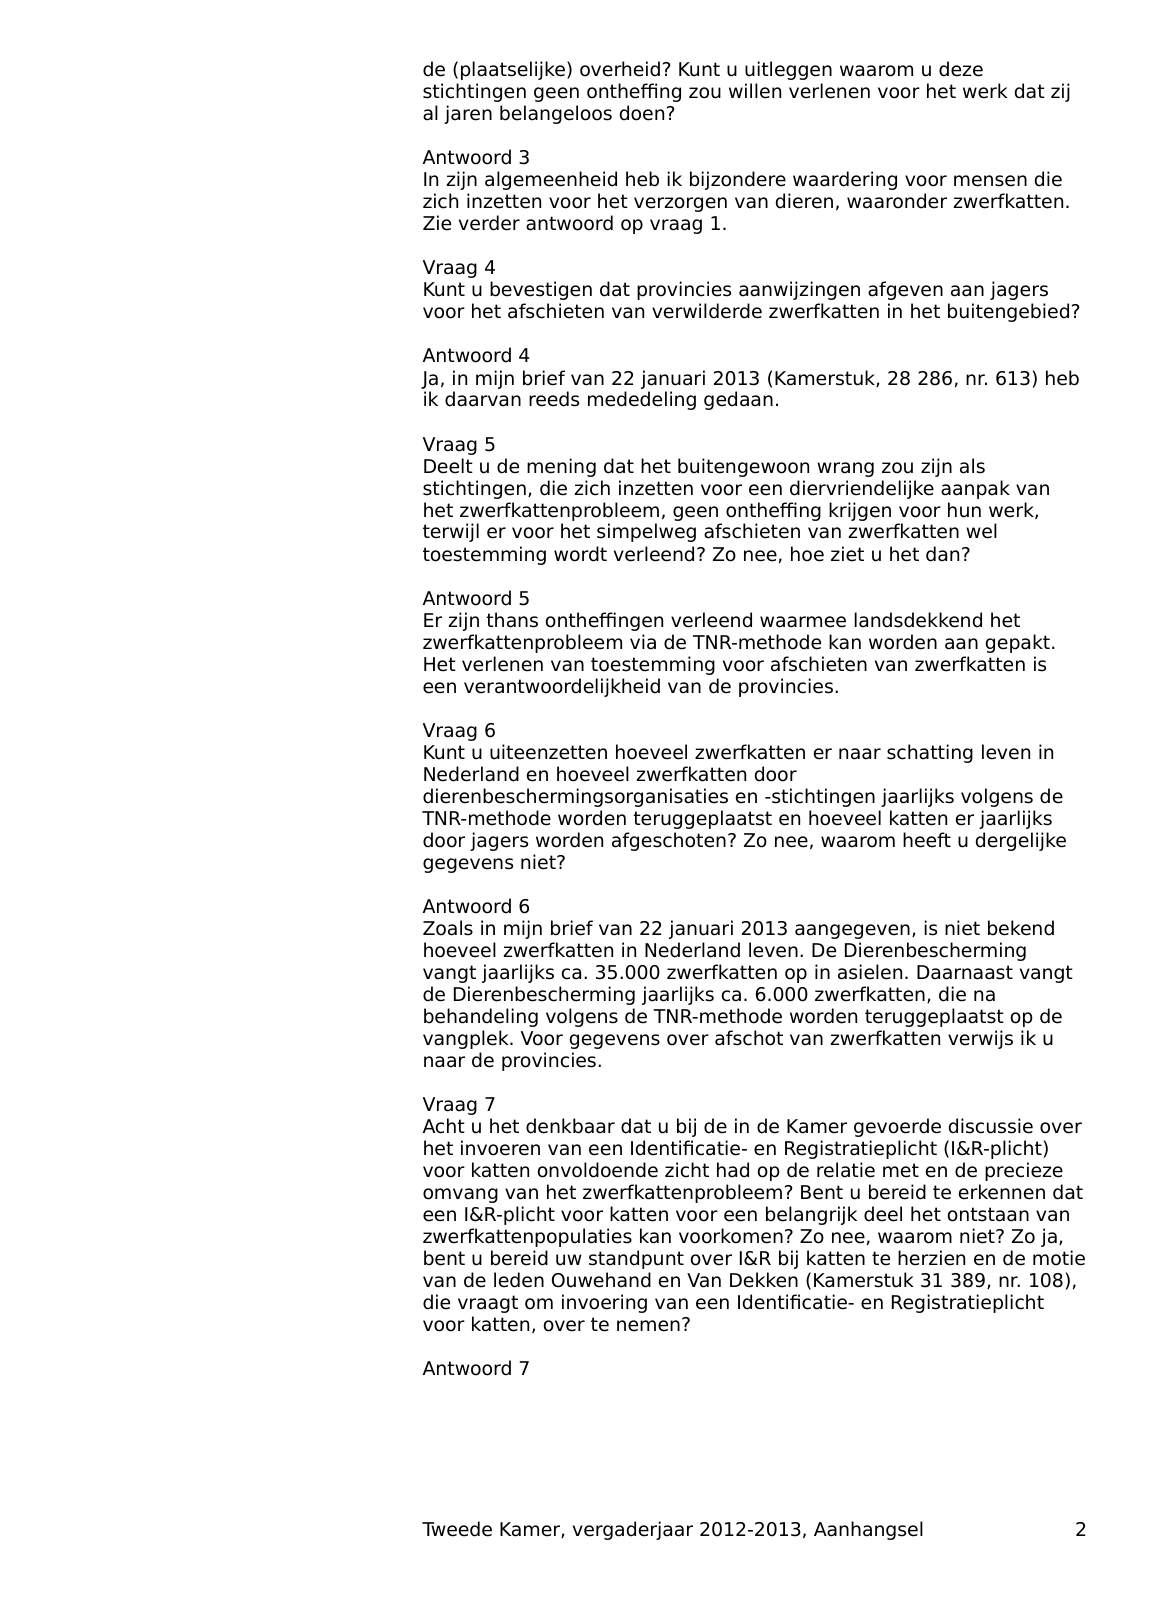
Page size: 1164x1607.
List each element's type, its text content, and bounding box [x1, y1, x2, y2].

text Er zijn thans ontheffingen verleend waarmee landsdekkend het zwerfkattenprobleem via de TNR-methode kan worden aan gepakt. Het verlenen van toestemming voor afschieten van zwerfkatten is een verantwoordelijkheid van de provincies. [422, 609, 1087, 697]
text Kunt u bevestigen dat provincies aanwijzingen afgeven aan jagers voor het afschieten van verwilderde zwerfkatten in het buitengebied? [422, 279, 1087, 323]
text In zijn algemeenheid heb ik bijzondere waardering voor mensen die zich inzetten voor het verzorgen van dieren, waaronder zwerfkatten. Zie verder antwoord op vraag 1. [422, 169, 1087, 235]
text Antwoord 3 [422, 147, 1087, 169]
text Deelt u de mening dat het buitengewoon wrang zou zijn als stichtingen, die zich inzetten voor een diervriendelijke aanpak van het zwerfkattenprobleem, geen ontheffing krijgen voor hun werk, terwijl er voor het simpelweg afschieten van zwerfkatten wel toestemming wordt verleend? Zo nee, hoe ziet u het dan? [422, 456, 1087, 565]
text Vraag 5 [422, 433, 1087, 456]
text Ja, in mijn brief van 22 januari 2013 (Kamerstuk, 28 286, nr. 613) heb ik daarvan reeds mededeling gedaan. [422, 367, 1087, 411]
text Antwoord 6 [422, 896, 1087, 918]
text Vraag 6 [422, 720, 1087, 742]
text Vraag 4 [422, 257, 1087, 279]
text Vraag 7 [422, 1094, 1087, 1116]
text Acht u het denkbaar dat u bij de in de Kamer gevoerde discussie over het invoeren van een Identificatie- en Registratieplicht (I&R-plicht) voor katten onvoldoende zicht had op de relatie met en de precieze omvang van het zwerfkattenprobleem? Bent u bereid te erkennen dat een I&R-plicht voor katten voor een belangrijk deel het ontstaan van zwerfkattenpopulaties kan voorkomen? Zo nee, waarom niet? Zo ja, bent u bereid uw standpunt over I&R bij katten te herzien en de motie van de leden Ouwehand en Van Dekken (Kamerstuk 31 389, nr. 108), die vraagt om invoering van een Identificatie- en Registratieplicht voor katten, over te nemen? [422, 1116, 1087, 1336]
text Antwoord 4 [422, 345, 1087, 367]
text Kunt u uiteenzetten hoeveel zwerfkatten er naar schatting leven in Nederland en hoeveel zwerfkatten door dierenbeschermingsorganisaties en -stichtingen jaarlijks volgens de TNR-methode worden teruggeplaatst en hoeveel katten er jaarlijks door jagers worden afgeschoten? Zo nee, waarom heeft u dergelijke gegevens niet? [422, 742, 1087, 873]
text de (plaatselijke) overheid? Kunt u uitleggen waarom u deze stichtingen geen ontheffing zou willen verlenen voor het werk dat zij al jaren belangeloos doen? [422, 59, 1087, 125]
text Antwoord 5 [422, 588, 1087, 609]
text Antwoord 7 [422, 1358, 1087, 1380]
text Zoals in mijn brief van 22 januari 2013 aangegeven, is niet bekend hoeveel zwerfkatten in Nederland leven. De Dierenbescherming vangt jaarlijks ca. 35.000 zwerfkatten op in asielen. Daarnaast vangt de Dierenbescherming jaarlijks ca. 6.000 zwerfkatten, die na behandeling volgens de TNR-methode worden teruggeplaatst op de vangplek. Voor gegevens over afschot van zwerfkatten verwijs ik u naar de provincies. [422, 918, 1087, 1072]
